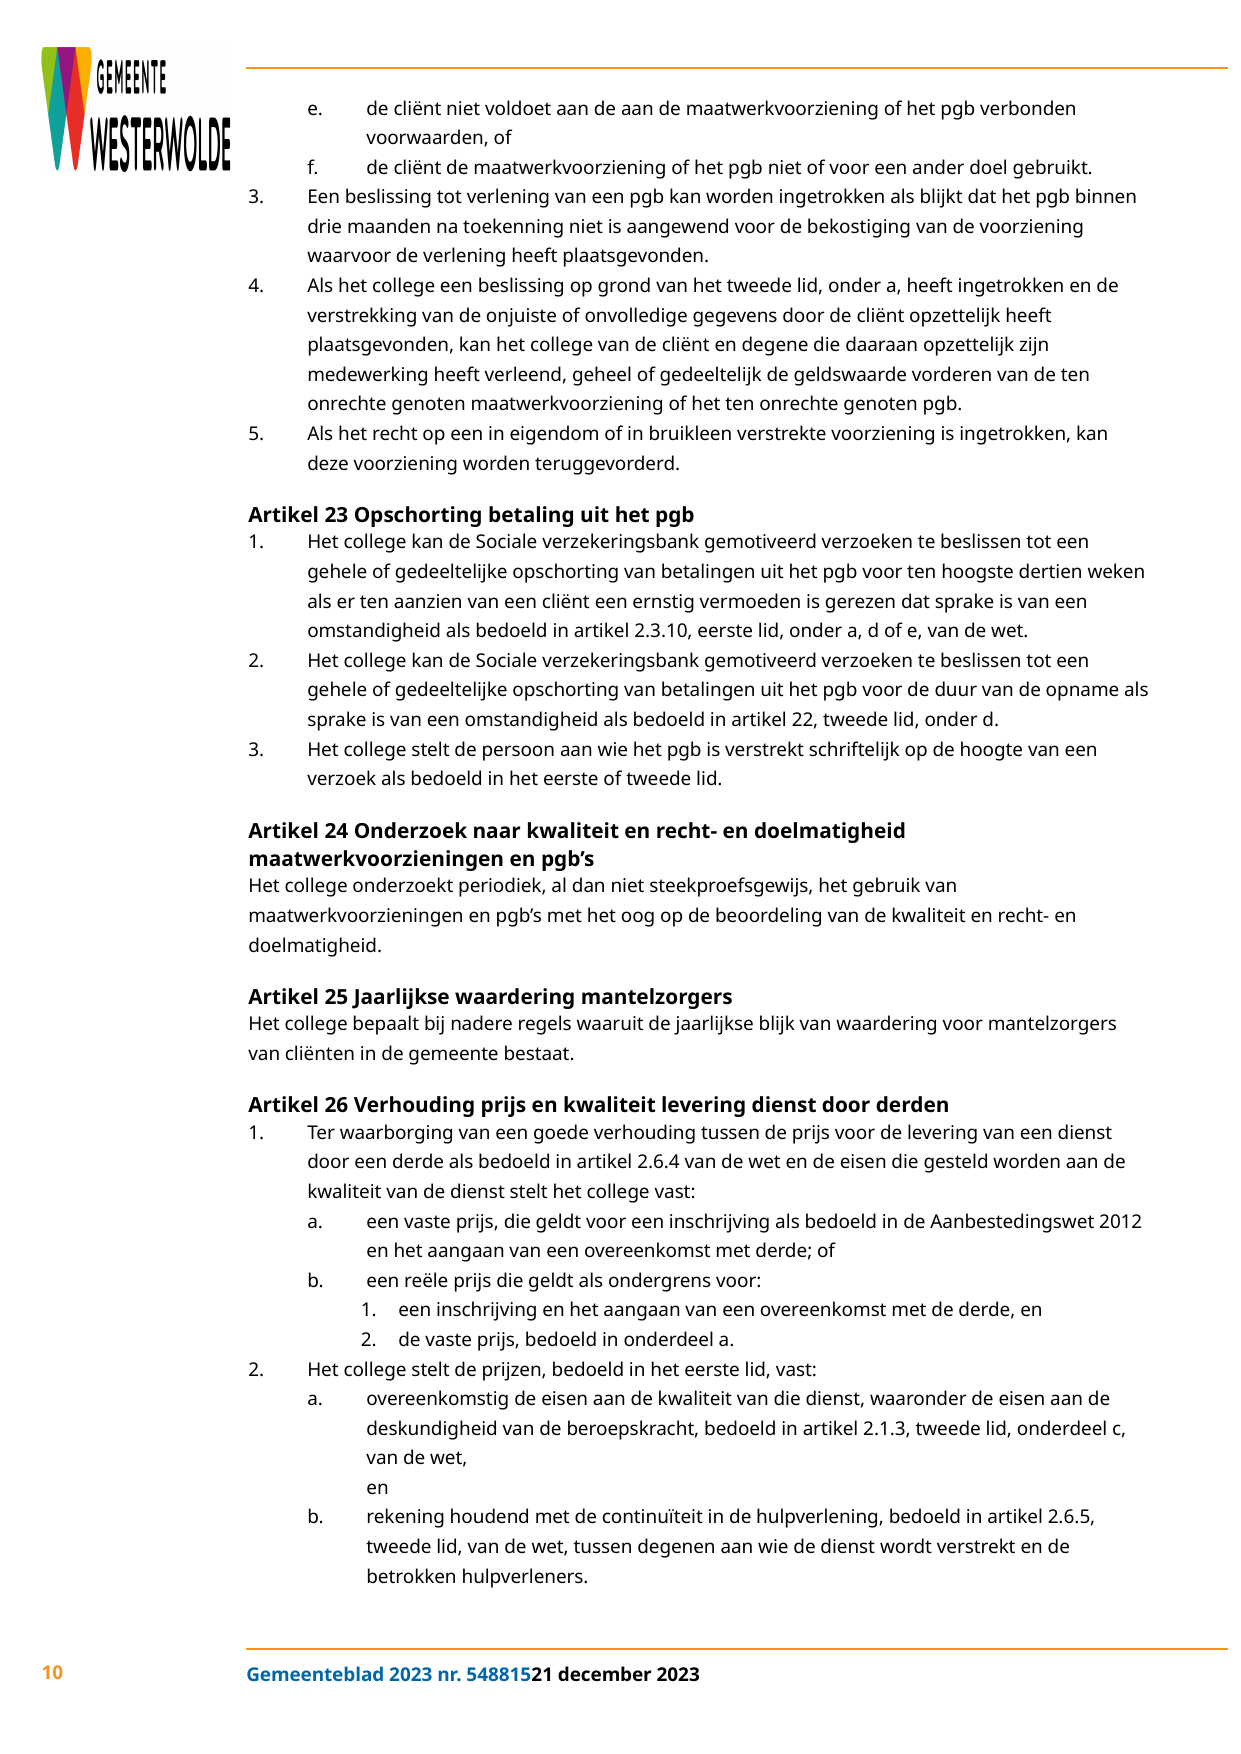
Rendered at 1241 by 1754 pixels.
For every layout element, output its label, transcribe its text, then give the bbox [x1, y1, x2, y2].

list Het college stelt de prijzen, bedoeld in het eerste lid, vast: [248, 1356, 1152, 1381]
list Het college stelt de persoon aan wie het pgb is verstrekt schriftelijk op de hoogte van een verzoek als bedoeld in het eerste of tweede lid. [248, 736, 1152, 791]
list en [307, 1474, 1152, 1500]
list overeenkomstig de eisen aan de kwaliteit van die dienst, waaronder de eisen aan de deskundigheid van de beroepskracht, bedoeld in artikel 2.1.3, tweede lid, onderdeel c, van de wet, [307, 1385, 1152, 1470]
list Als het recht op een in eigendom of in bruikleen verstrekte voorziening is ingetrokken, kan deze voorziening worden teruggevorderd. [248, 420, 1152, 476]
text Artikel 26 Verhouding prijs en kwaliteit levering dienst door derden [248, 1091, 1152, 1119]
list rekening houdend met de continuïteit in de hulpverlening, bedoeld in artikel 2.6.5, tweede lid, van de wet, tussen degenen aan wie de dienst wordt verstrekt en de betrokken hulpverleners. [307, 1504, 1152, 1588]
list Als het college een beslissing op grond van het tweede lid, onder a, heeft ingetrokken en de verstrekking van de onjuiste of onvolledige gegevens door de cliënt opzettelijk heeft plaatsgevonden, kan het college van de cliënt en degene die daaraan opzettelijk zijn medewerking heeft verleend, geheel of gedeeltelijk de geldswaarde vorderen van de ten onrechte genoten maatwerkvoorziening of het ten onrechte genoten pgb. [248, 272, 1152, 416]
list Het college kan de Sociale verzekeringsbank gemotiveerd verzoeken te beslissen tot een gehele of gedeeltelijke opschorting van betalingen uit het pgb voor de duur van de opname als sprake is van een omstandigheid als bedoeld in artikel 22, tweede lid, onder d. [248, 647, 1152, 732]
list een reële prijs die geldt als ondergrens voor: [307, 1267, 1152, 1293]
list Ter waarborging van een goede verhouding tussen de prijs voor de levering van een dienst door een derde als bedoeld in artikel 2.6.4 van de wet en de eisen die gesteld worden aan de kwaliteit van de dienst stelt het college vast: [248, 1119, 1152, 1204]
list de vaste prijs, bedoeld in onderdeel a. [361, 1326, 1152, 1352]
text Artikel 24 Onderzoek naar kwaliteit en recht- en doelmatigheid maatwerkvoorzieningen en pgb’s [248, 816, 1152, 873]
list de cliënt de maatwerkvoorziening of het pgb niet of voor een ander doel gebruikt. [307, 154, 1152, 180]
text Artikel 23 Opschorting betaling uit het pgb [248, 500, 1152, 529]
list een vaste prijs, die geldt voor een inschrijving als bedoeld in de Aanbestedingswet 2012 en het aangaan van een overeenkomst met derde; of [307, 1208, 1152, 1263]
list de cliënt niet voldoet aan de aan de maatwerkvoorziening of het pgb verbonden voorwaarden, of [307, 95, 1152, 150]
text Artikel 25 Jaarlijkse waardering mantelzorgers [248, 982, 1152, 1011]
picture [41, 47, 231, 172]
list een inschrijving en het aangaan van een overeenkomst met de derde, en [361, 1297, 1152, 1322]
list Het college kan de Sociale verzekeringsbank gemotiveerd verzoeken te beslissen tot een gehele of gedeeltelijke opschorting van betalingen uit het pgb voor ten hoogste dertien weken als er ten aanzien van een cliënt een ernstig vermoeden is gerezen dat sprake is van een omstandigheid als bedoeld in artikel 2.3.10, eerste lid, onder a, d of e, van de wet. [248, 529, 1152, 643]
list Een beslissing tot verlening van een pgb kan worden ingetrokken als blijkt dat het pgb binnen drie maanden na toekenning niet is aangewend voor de bekostiging van de voorziening waarvoor de verlening heeft plaatsgevonden. [248, 183, 1152, 268]
text Het college onderzoekt periodiek, al dan niet steekproefsgewijs, het gebruik van maatwerkvoorzieningen en pgb’s met het oog op de beoordeling van de kwaliteit en recht- en doelmatigheid. [248, 873, 1152, 957]
text Het college bepaalt bij nadere regels waaruit de jaarlijkse blijk van waardering voor mantelzorgers van cliënten in de gemeente bestaat. [248, 1011, 1152, 1066]
